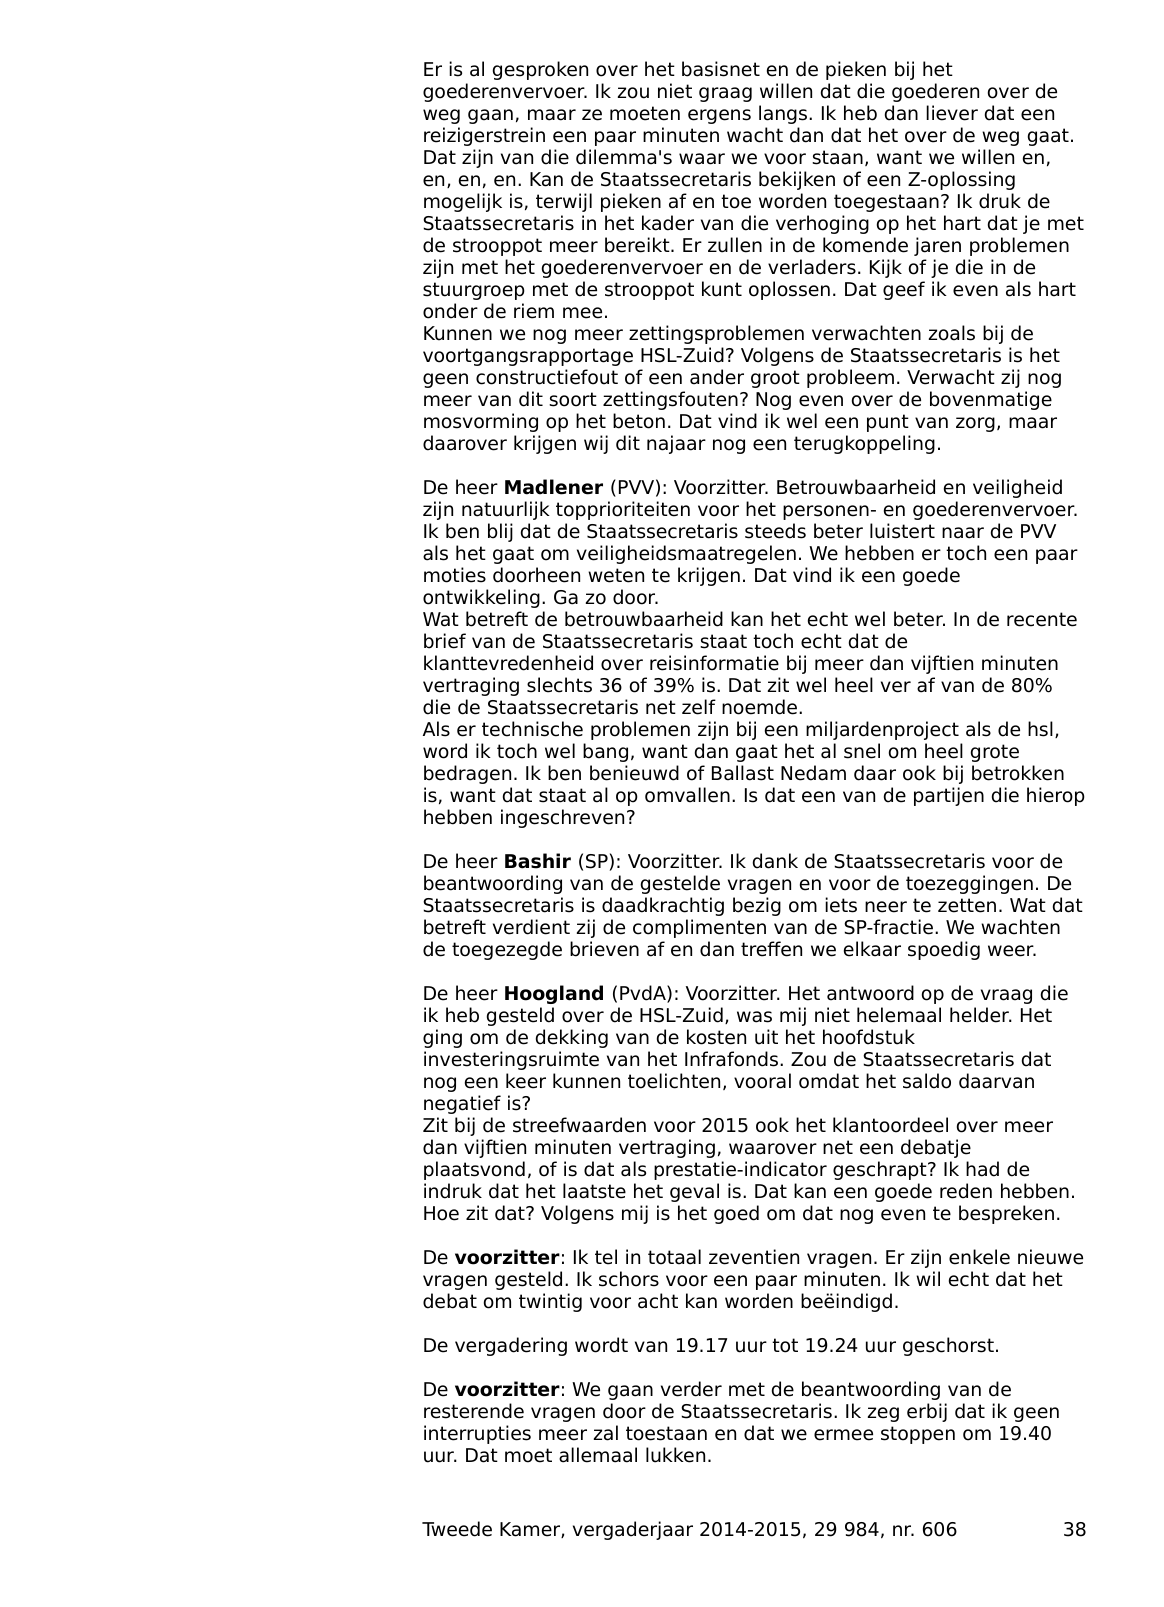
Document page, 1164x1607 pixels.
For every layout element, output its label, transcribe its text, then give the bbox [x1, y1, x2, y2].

text Wat betreft de betrouwbaarheid kan het echt wel beter. In de recente brief van de Staatssecretaris staat toch echt dat de klanttevredenheid over reisinformatie bij meer dan vijftien minuten vertraging slechts 36 of 39% is. Dat zit wel heel ver af van de 80% die de Staatssecretaris net zelf noemde. [422, 609, 1087, 719]
text Zit bij de streefwaarden voor 2015 ook het klantoordeel over meer dan vijftien minuten vertraging, waarover net een debatje plaatsvond, of is dat als prestatie-indicator geschrapt? Ik had de indruk dat het laatste het geval is. Dat kan een goede reden hebben. Hoe zit dat? Volgens mij is het goed om dat nog even te bespreken. [422, 1115, 1087, 1224]
text De heer Madlener (PVV): Voorzitter. Betrouwbaarheid en veiligheid zijn natuurlijk topprioriteiten voor het personen- en goederenvervoer. Ik ben blij dat de Staatssecretaris steeds beter luistert naar de PVV als het gaat om veiligheidsmaatregelen. We hebben er toch een paar moties doorheen weten te krijgen. Dat vind ik een goede ontwikkeling. Ga zo door. [422, 477, 1087, 609]
text Kunnen we nog meer zettingsproblemen verwachten zoals bij de voortgangsrapportage HSL-Zuid? Volgens de Staatssecretaris is het geen constructiefout of een ander groot probleem. Verwacht zij nog meer van dit soort zettingsfouten? Nog even over de bovenmatige mosvorming op het beton. Dat vind ik wel een punt van zorg, maar daarover krijgen wij dit najaar nog een terugkoppeling. [422, 323, 1087, 455]
text De vergadering wordt van 19.17 uur tot 19.24 uur geschorst. [422, 1335, 1087, 1357]
text De voorzitter: Ik tel in totaal zeventien vragen. Er zijn enkele nieuwe vragen gesteld. Ik schors voor een paar minuten. Ik wil echt dat het debat om twintig voor acht kan worden beëindigd. [422, 1247, 1087, 1313]
text De voorzitter: We gaan verder met de beantwoording van de resterende vragen door de Staatssecretaris. Ik zeg erbij dat ik geen interrupties meer zal toestaan en dat we ermee stoppen om 19.40 uur. Dat moet allemaal lukken. [422, 1379, 1087, 1467]
text Er is al gesproken over het basisnet en de pieken bij het goederenvervoer. Ik zou niet graag willen dat die goederen over de weg gaan, maar ze moeten ergens langs. Ik heb dan liever dat een reizigerstrein een paar minuten wacht dan dat het over de weg gaat. Dat zijn van die dilemma's waar we voor staan, want we willen en, en, en, en. Kan de Staatssecretaris bekijken of een Z-oplossing mogelijk is, terwijl pieken af en toe worden toegestaan? Ik druk de Staatssecretaris in het kader van die verhoging op het hart dat je met de strooppot meer bereikt. Er zullen in de komende jaren problemen zijn met het goederenvervoer en de verladers. Kijk of je die in de stuurgroep met de strooppot kunt oplossen. Dat geef ik even als hart onder de riem mee. [422, 59, 1087, 323]
text Als er technische problemen zijn bij een miljardenproject als de hsl, word ik toch wel bang, want dan gaat het al snel om heel grote bedragen. Ik ben benieuwd of Ballast Nedam daar ook bij betrokken is, want dat staat al op omvallen. Is dat een van de partijen die hierop hebben ingeschreven? [422, 719, 1087, 828]
text De heer Hoogland (PvdA): Voorzitter. Het antwoord op de vraag die ik heb gesteld over de HSL-Zuid, was mij niet helemaal helder. Het ging om de dekking van de kosten uit het hoofdstuk investeringsruimte van het Infrafonds. Zou de Staatssecretaris dat nog een keer kunnen toelichten, vooral omdat het saldo daarvan negatief is? [422, 983, 1087, 1115]
text De heer Bashir (SP): Voorzitter. Ik dank de Staatssecretaris voor de beantwoording van de gestelde vragen en voor de toezeggingen. De Staatssecretaris is daadkrachtig bezig om iets neer te zetten. Wat dat betreft verdient zij de complimenten van de SP-fractie. We wachten de toegezegde brieven af en dan treffen we elkaar spoedig weer. [422, 851, 1087, 961]
